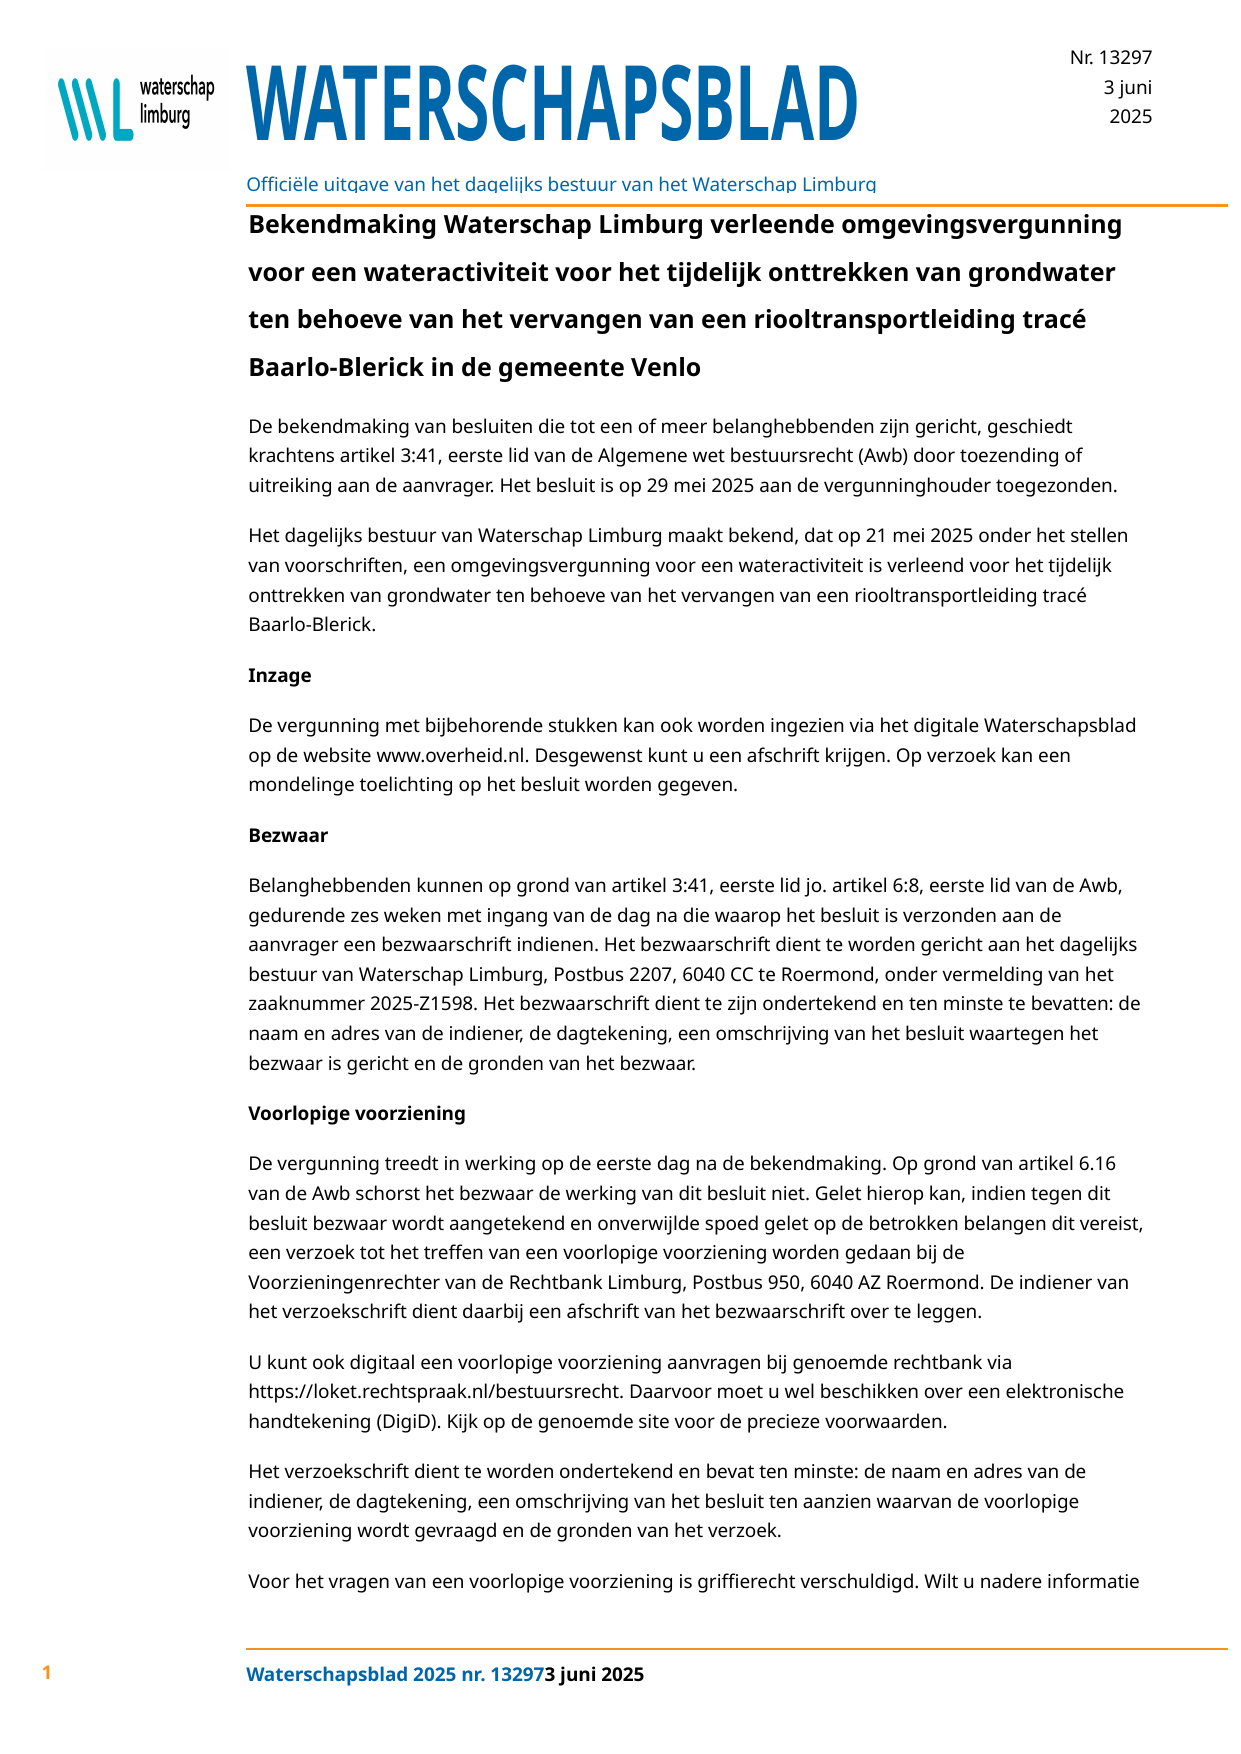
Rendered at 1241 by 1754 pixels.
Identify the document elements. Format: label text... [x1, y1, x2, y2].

text De bekendmaking van besluiten die tot een of meer belanghebbenden zijn gericht, geschiedt krachtens artikel 3:41, eerste lid van de Algemene wet bestuursrecht (Awb) door toezending of uitreiking aan de aanvrager. Het besluit is op 29 mei 2025 aan de vergunninghouder toegezonden. [248, 413, 1152, 498]
text U kunt ook digitaal een voorlopige voorziening aanvragen bij genoemde rechtbank via https://loket.rechtspraak.nl/bestuursrecht. Daarvoor moet u wel beschikken over een elektronische handtekening (DigiD). Kijk op de genoemde site voor de precieze voorwaarden. [248, 1349, 1152, 1434]
text Voor het vragen van een voorlopige voorziening is griffierecht verschuldigd. Wilt u nadere informatie [248, 1568, 1152, 1594]
text Bezwaar [248, 822, 1152, 848]
text Het verzoekschrift dient te worden ondertekend en bevat ten minste: de naam en adres van de indiener, de dagtekening, een omschrijving van het besluit ten aanzien waarvan de voorlopige voorziening wordt gevraagd en de gronden van het verzoek. [248, 1458, 1152, 1543]
text Belanghebbenden kunnen op grond van artikel 3:41, eerste lid jo. artikel 6:8, eerste lid van de Awb, gedurende zes weken met ingang van de dag na die waarop het besluit is verzonden aan de aanvrager een bezwaarschrift indienen. Het bezwaarschrift dient te worden gericht aan het dagelijks bestuur van Waterschap Limburg, Postbus 2207, 6040 CC te Roermond, onder vermelding van het zaaknummer 2025-Z1598. Het bezwaarschrift dient te zijn ondertekend en ten minste te bevatten: de naam en adres van de indiener, de dagtekening, een omschrijving van het besluit waartegen het bezwaar is gericht en de gronden van het bezwaar. [248, 872, 1152, 1076]
text Het dagelijks bestuur van Waterschap Limburg maakt bekend, dat op 21 mei 2025 onder het stellen van voorschriften, een omgevingsvergunning voor een wateractiviteit is verleend voor het tijdelijk onttrekken van grondwater ten behoeve van het vervangen van een riooltransportleiding tracé Baarlo-Blerick. [248, 523, 1152, 637]
text De vergunning met bijbehorende stukken kan ook worden ingezien via het digitale Waterschapsblad op de website www.overheid.nl. Desgewenst kunt u een afschrift krijgen. Op verzoek kan een mondelinge toelichting op het besluit worden gegeven. [248, 712, 1152, 797]
text Inzage [248, 662, 1152, 688]
picture [41, 47, 231, 172]
text Bekendmaking Waterschap Limburg verleende omgevingsvergunning voor een wateractiviteit voor het tijdelijk onttrekken van grondwater ten behoeve van het vervangen van een riooltransportleiding tracé Baarlo-Blerick in de gemeente Venlo [248, 207, 1152, 384]
text De vergunning treedt in werking op de eerste dag na de bekendmaking. Op grond van artikel 6.16 van de Awb schorst het bezwaar de werking van dit besluit niet. Gelet hierop kan, indien tegen dit besluit bezwaar wordt aangetekend en onverwijlde spoed gelet op de betrokken belangen dit vereist, een verzoek tot het treffen van een voorlopige voorziening worden gedaan bij de Voorzieningenrechter van de Rechtbank Limburg, Postbus 950, 6040 AZ Roermond. De indiener van het verzoekschrift dient daarbij een afschrift van het bezwaarschrift over te leggen. [248, 1151, 1152, 1324]
text Voorlopige voorziening [248, 1100, 1152, 1126]
